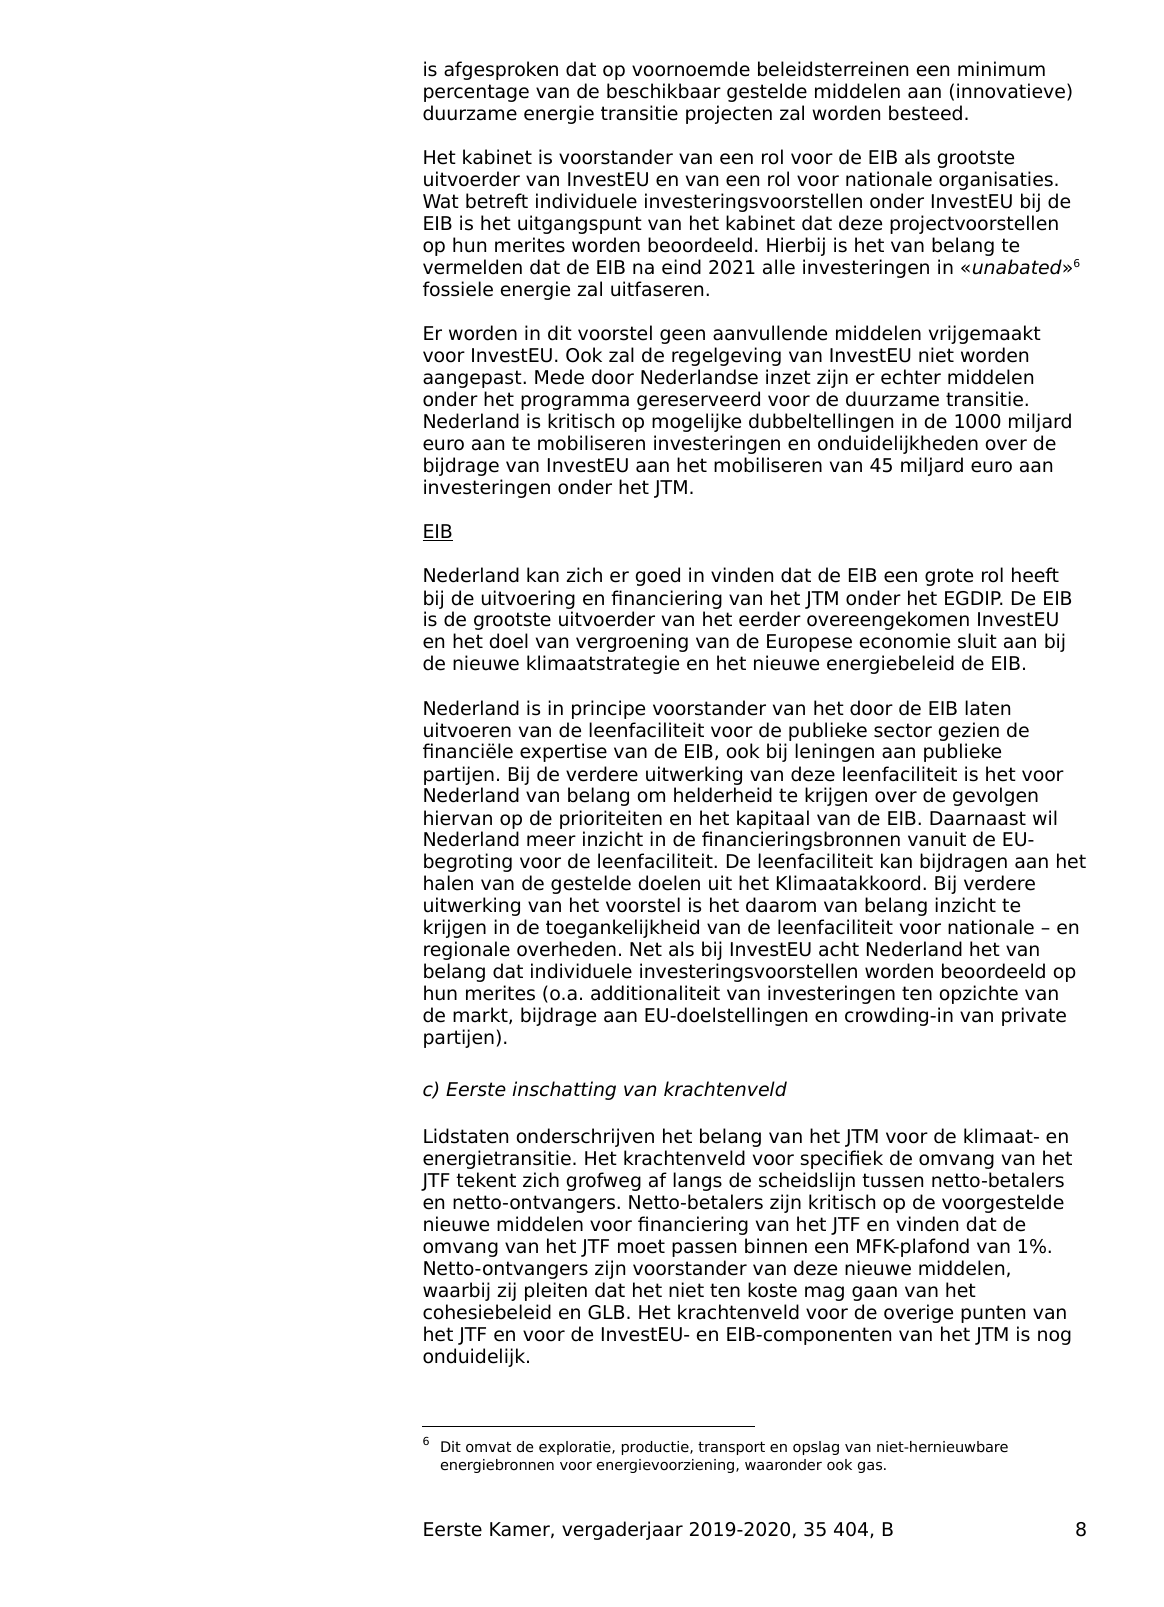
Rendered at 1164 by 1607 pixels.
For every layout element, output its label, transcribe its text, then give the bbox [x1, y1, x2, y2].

subtitle c) Eerste inschatting van krachtenveld [422, 1079, 1087, 1101]
text Het kabinet is voorstander van een rol voor de EIB als grootste uitvoerder van InvestEU en van een rol voor nationale organisaties. Wat betreft individuele investeringsvoorstellen onder InvestEU bij de EIB is het uitgangspunt van het kabinet dat deze projectvoorstellen op hun merites worden beoordeeld. Hierbij is het van belang te vermelden dat de EIB na eind 2021 alle investeringen in «unabated» fossiele energie zal uitfaseren. [422, 147, 1087, 301]
text Er worden in dit voorstel geen aanvullende middelen vrijgemaakt voor InvestEU. Ook zal de regelgeving van InvestEU niet worden aangepast. Mede door Nederlandse inzet zijn er echter middelen onder het programma gereserveerd voor de duurzame transitie. Nederland is kritisch op mogelijke dubbeltellingen in de 1000 miljard euro aan te mobiliseren investeringen en onduidelijkheden over de bijdrage van InvestEU aan het mobiliseren van 45 miljard euro aan investeringen onder het JTM. [422, 323, 1087, 499]
text is afgesproken dat op voornoemde beleidsterreinen een minimum percentage van de beschikbaar gestelde middelen aan (innovatieve) duurzame energie transitie projecten zal worden besteed. [422, 59, 1087, 125]
text Dit omvat de exploratie, productie, transport en opslag van niet-hernieuwbare energiebronnen voor energievoorziening, waaronder ook gas. [422, 1435, 1087, 1474]
text Nederland is in principe voorstander van het door de EIB laten uitvoeren van de leenfaciliteit voor de publieke sector gezien de financiële expertise van de EIB, ook bij leningen aan publieke partijen. Bij de verdere uitwerking van deze leenfaciliteit is het voor Nederland van belang om helderheid te krijgen over de gevolgen hiervan op de prioriteiten en het kapitaal van de EIB. Daarnaast wil Nederland meer inzicht in de financieringsbronnen vanuit de EU-begroting voor de leenfaciliteit. De leenfaciliteit kan bijdragen aan het halen van de gestelde doelen uit het Klimaatakkoord. Bij verdere uitwerking van het voorstel is het daarom van belang inzicht te krijgen in de toegankelijkheid van de leenfaciliteit voor nationale – en regionale overheden. Net als bij InvestEU acht Nederland het van belang dat individuele investeringsvoorstellen worden beoordeeld op hun merites (o.a. additionaliteit van investeringen ten opzichte van de markt, bijdrage aan EU-doelstellingen en crowding-in van private partijen). [422, 697, 1087, 1049]
subtitle EIB [422, 521, 1087, 543]
text Lidstaten onderschrijven het belang van het JTM voor de klimaat- en energietransitie. Het krachtenveld voor specifiek de omvang van het JTF tekent zich grofweg af langs de scheidslijn tussen netto-betalers en netto-ontvangers. Netto-betalers zijn kritisch op de voorgestelde nieuwe middelen voor financiering van het JTF en vinden dat de omvang van het JTF moet passen binnen een MFK-plafond van 1%. Netto-ontvangers zijn voorstander van deze nieuwe middelen, waarbij zij pleiten dat het niet ten koste mag gaan van het cohesiebeleid en GLB. Het krachtenveld voor de overige punten van het JTF en voor de InvestEU- en EIB-componenten van het JTM is nog onduidelijk. [422, 1126, 1087, 1368]
text Nederland kan zich er goed in vinden dat de EIB een grote rol heeft bij de uitvoering en financiering van het JTM onder het EGDIP. De EIB is de grootste uitvoerder van het eerder overeengekomen InvestEU en het doel van vergroening van de Europese economie sluit aan bij de nieuwe klimaatstrategie en het nieuwe energiebeleid de EIB. [422, 565, 1087, 675]
